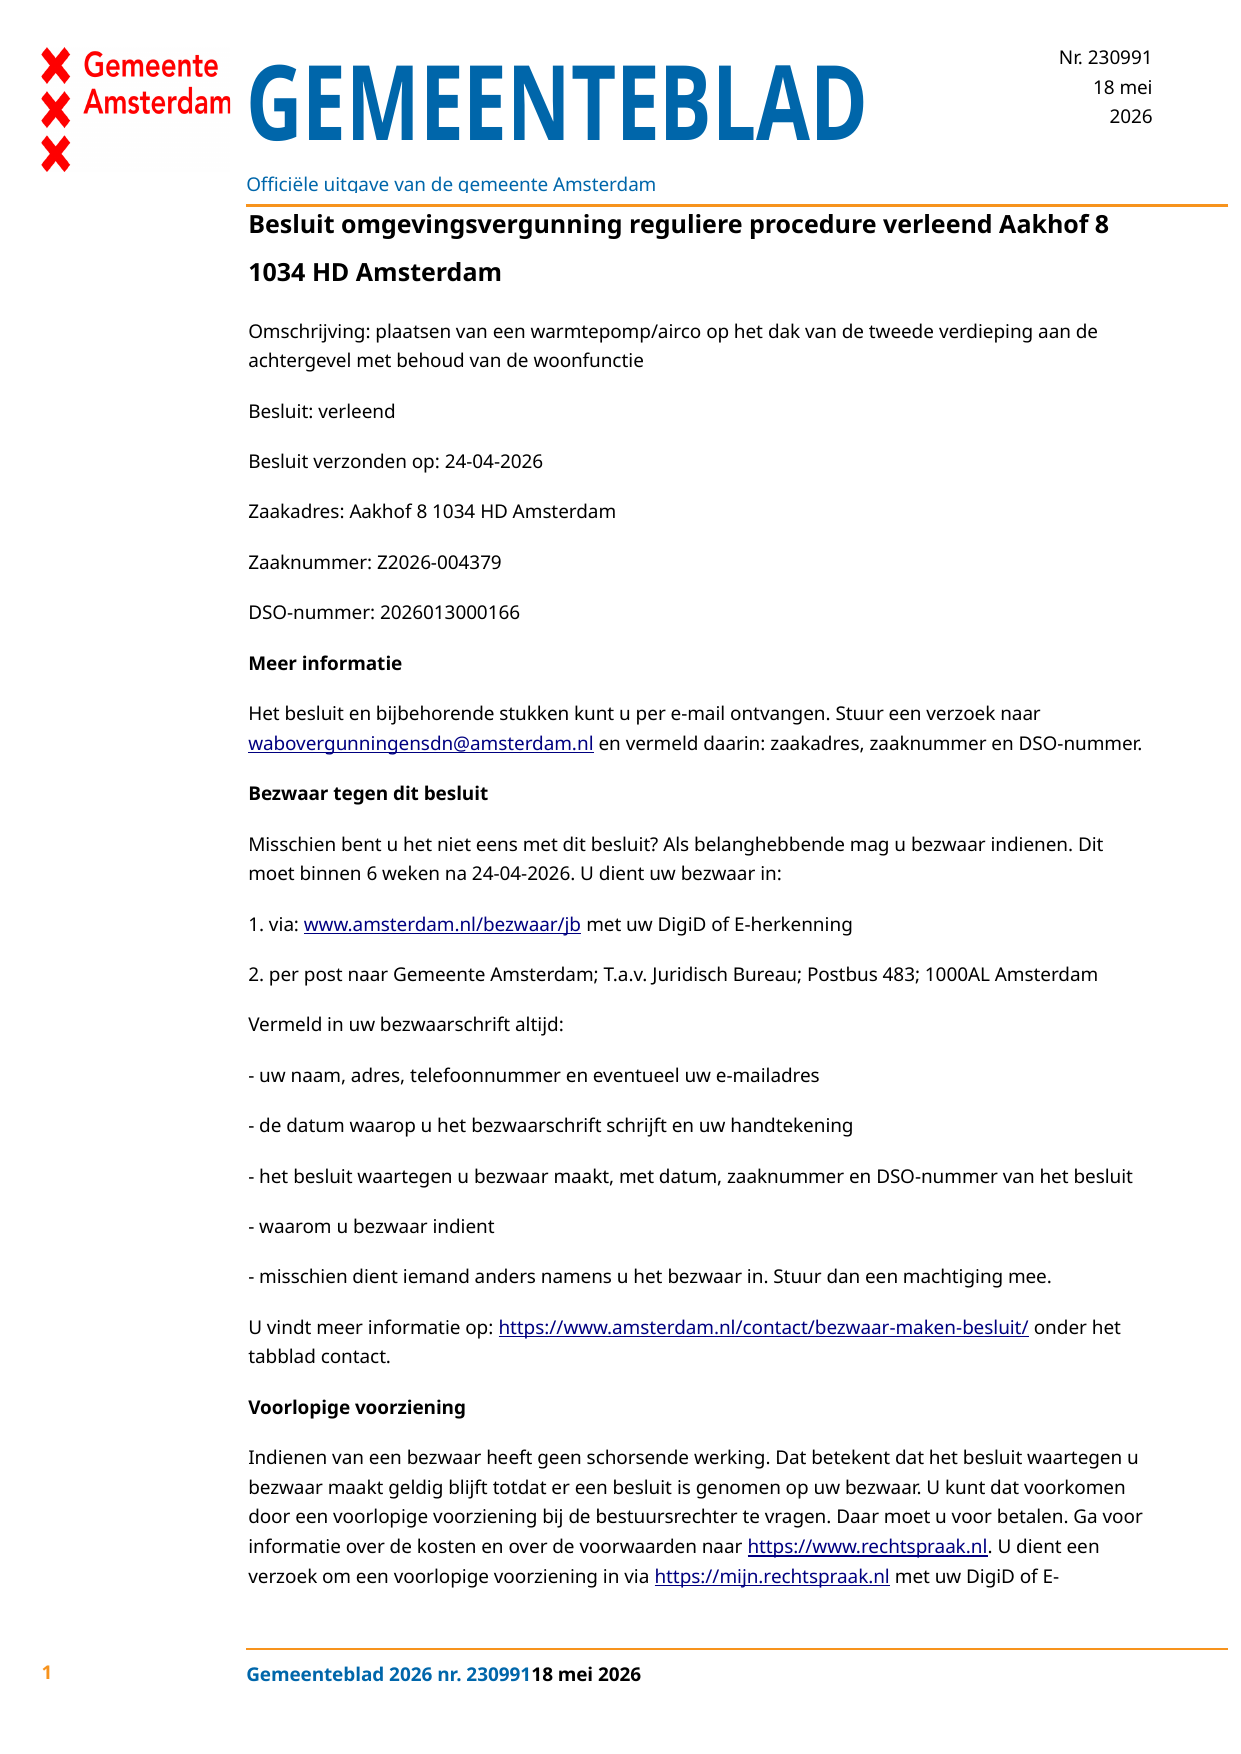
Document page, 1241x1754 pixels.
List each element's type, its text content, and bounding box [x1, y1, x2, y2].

text - waarom u bezwaar indient [248, 1213, 1152, 1239]
text Besluit omgevingsvergunning reguliere procedure verleend Aakhof 8 1034 HD Amsterdam [248, 207, 1152, 288]
text 2. per post naar Gemeente Amsterdam; T.a.v. Juridisch Bureau; Postbus 483; 1000AL Amsterdam [248, 961, 1152, 987]
text - misschien dient iemand anders namens u het bezwaar in. Stuur dan een machtiging mee. [248, 1264, 1152, 1289]
text Besluit verzonden op: 24-04-2026 [248, 448, 1152, 474]
text Bezwaar tegen dit besluit [248, 780, 1152, 806]
text Misschien bent u het niet eens met dit besluit? Als belanghebbende mag u bezwaar indienen. Dit moet binnen 6 weken na 24-04-2026. U dient uw bezwaar in: [248, 831, 1152, 886]
text Besluit: verleend [248, 398, 1152, 424]
text Het besluit en bijbehorende stukken kunt u per e-mail ontvangen. Stuur een verzoek naar wabovergunningensdn@amsterdam.nl en vermeld daarin: zaakadres, zaaknummer en DSO-nummer. [248, 700, 1152, 756]
picture [41, 47, 231, 172]
text Zaaknummer: Z2026-004379 [248, 549, 1152, 575]
text 1. via: www.amsterdam.nl/bezwaar/jb met uw DigiD of E-herkenning [248, 911, 1152, 937]
text - uw naam, adres, telefoonnummer en eventueel uw e-mailadres [248, 1062, 1152, 1088]
text - het besluit waartegen u bezwaar maakt, met datum, zaaknummer en DSO-nummer van het besluit [248, 1163, 1152, 1189]
text Vermeld in uw bezwaarschrift altijd: [248, 1012, 1152, 1037]
text DSO-nummer: 2026013000166 [248, 599, 1152, 625]
text Indienen van een bezwaar heeft geen schorsende werking. Dat betekent dat het besluit waartegen u bezwaar maakt geldig blijft totdat er een besluit is genomen op uw bezwaar. U kunt dat voorkomen door een voorlopige voorziening bij de bestuursrechter te vragen. Daar moet u voor betalen. Ga voor informatie over de kosten en over de voorwaarden naar https://www.rechtspraak.nl. U dient een verzoek om een voorlopige voorziening in via https://mijn.rechtspraak.nl met uw DigiD of E- [248, 1444, 1152, 1589]
text Omschrijving: plaatsen van een warmtepomp/airco op het dak van de tweede verdieping aan de achtergevel met behoud van de woonfunctie [248, 318, 1152, 373]
text - de datum waarop u het bezwaarschrift schrijft en uw handtekening [248, 1112, 1152, 1138]
text Zaakadres: Aakhof 8 1034 HD Amsterdam [248, 499, 1152, 524]
text Voorlopige voorziening [248, 1394, 1152, 1420]
text Meer informatie [248, 650, 1152, 676]
text U vindt meer informatie op: https://www.amsterdam.nl/contact/bezwaar-maken-besluit/ onder het tabblad contact. [248, 1314, 1152, 1369]
